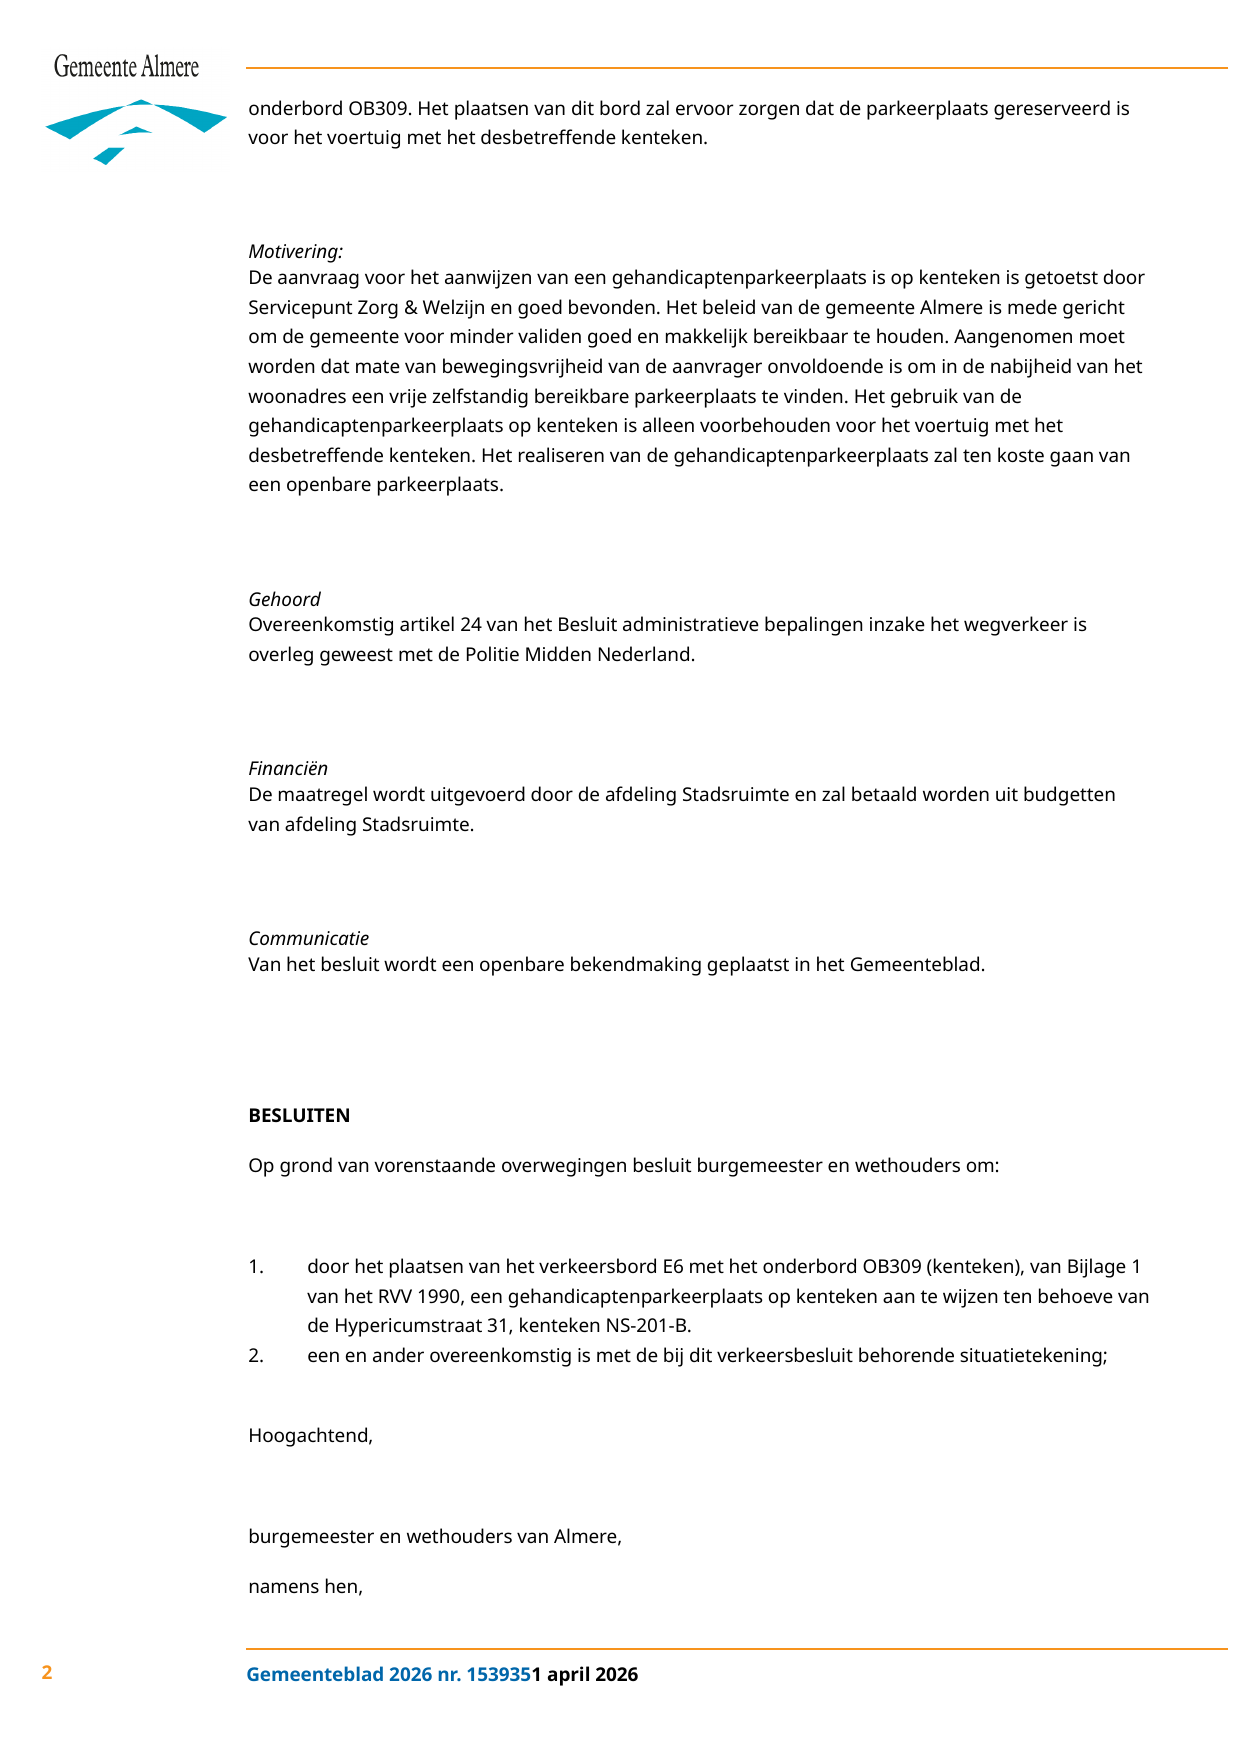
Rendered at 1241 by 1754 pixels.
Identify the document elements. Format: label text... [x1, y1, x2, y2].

picture [41, 47, 231, 172]
text De aanvraag voor het aanwijzen van een gehandicaptenparkeerplaats is op kenteken is getoetst door Servicepunt Zorg & Welzijn en goed bevonden. Het beleid van de gemeente Almere is mede gericht om de gemeente voor minder validen goed en makkelijk bereikbaar te houden. Aangenomen moet worden dat mate van bewegingsvrijheid van de aanvrager onvoldoende is om in de nabijheid van het woonadres een vrije zelfstandig bereikbare parkeerplaats te vinden. Het gebruik van de gehandicaptenparkeerplaats op kenteken is alleen voorbehouden voor het voertuig met het desbetreffende kenteken. Het realiseren van de gehandicaptenparkeerplaats zal ten koste gaan van een openbare parkeerplaats. [248, 264, 1152, 497]
list door het plaatsen van het verkeersbord E6 met het onderbord OB309 (kenteken), van Bijlage 1 van het RVV 1990, een gehandicaptenparkeerplaats op kenteken aan te wijzen ten behoeve van de Hypericumstraat 31, kenteken NS-201-B. [248, 1253, 1152, 1338]
text Hoogachtend, [248, 1422, 1152, 1448]
text Financiën [248, 756, 1152, 781]
text Op grond van vorenstaande overwegingen besluit burgemeester en wethouders om: [248, 1153, 1152, 1178]
text Gehoord [248, 586, 1152, 612]
text Overeenkomstig artikel 24 van het Besluit administratieve bepalingen inzake het wegverkeer is overleg geweest met de Politie Midden Nederland. [248, 612, 1152, 667]
text Communicatie [248, 925, 1152, 951]
text namens hen, [248, 1573, 1152, 1599]
list een en ander overeenkomstig is met de bij dit verkeersbesluit behorende situatietekening; [248, 1342, 1152, 1368]
text Van het besluit wordt een openbare bekendmaking geplaatst in het Gemeenteblad. [248, 951, 1152, 977]
text burgemeester en wethouders van Almere, [248, 1523, 1152, 1549]
text BESLUITEN [248, 1102, 1152, 1128]
text Motivering: [248, 239, 1152, 264]
text De maatregel wordt uitgevoerd door de afdeling Stadsruimte en zal betaald worden uit budgetten van afdeling Stadsruimte. [248, 781, 1152, 837]
text onderbord OB309. Het plaatsen van dit bord zal ervoor zorgen dat de parkeerplaats gereserveerd is voor het voertuig met het desbetreffende kenteken. [248, 95, 1152, 150]
